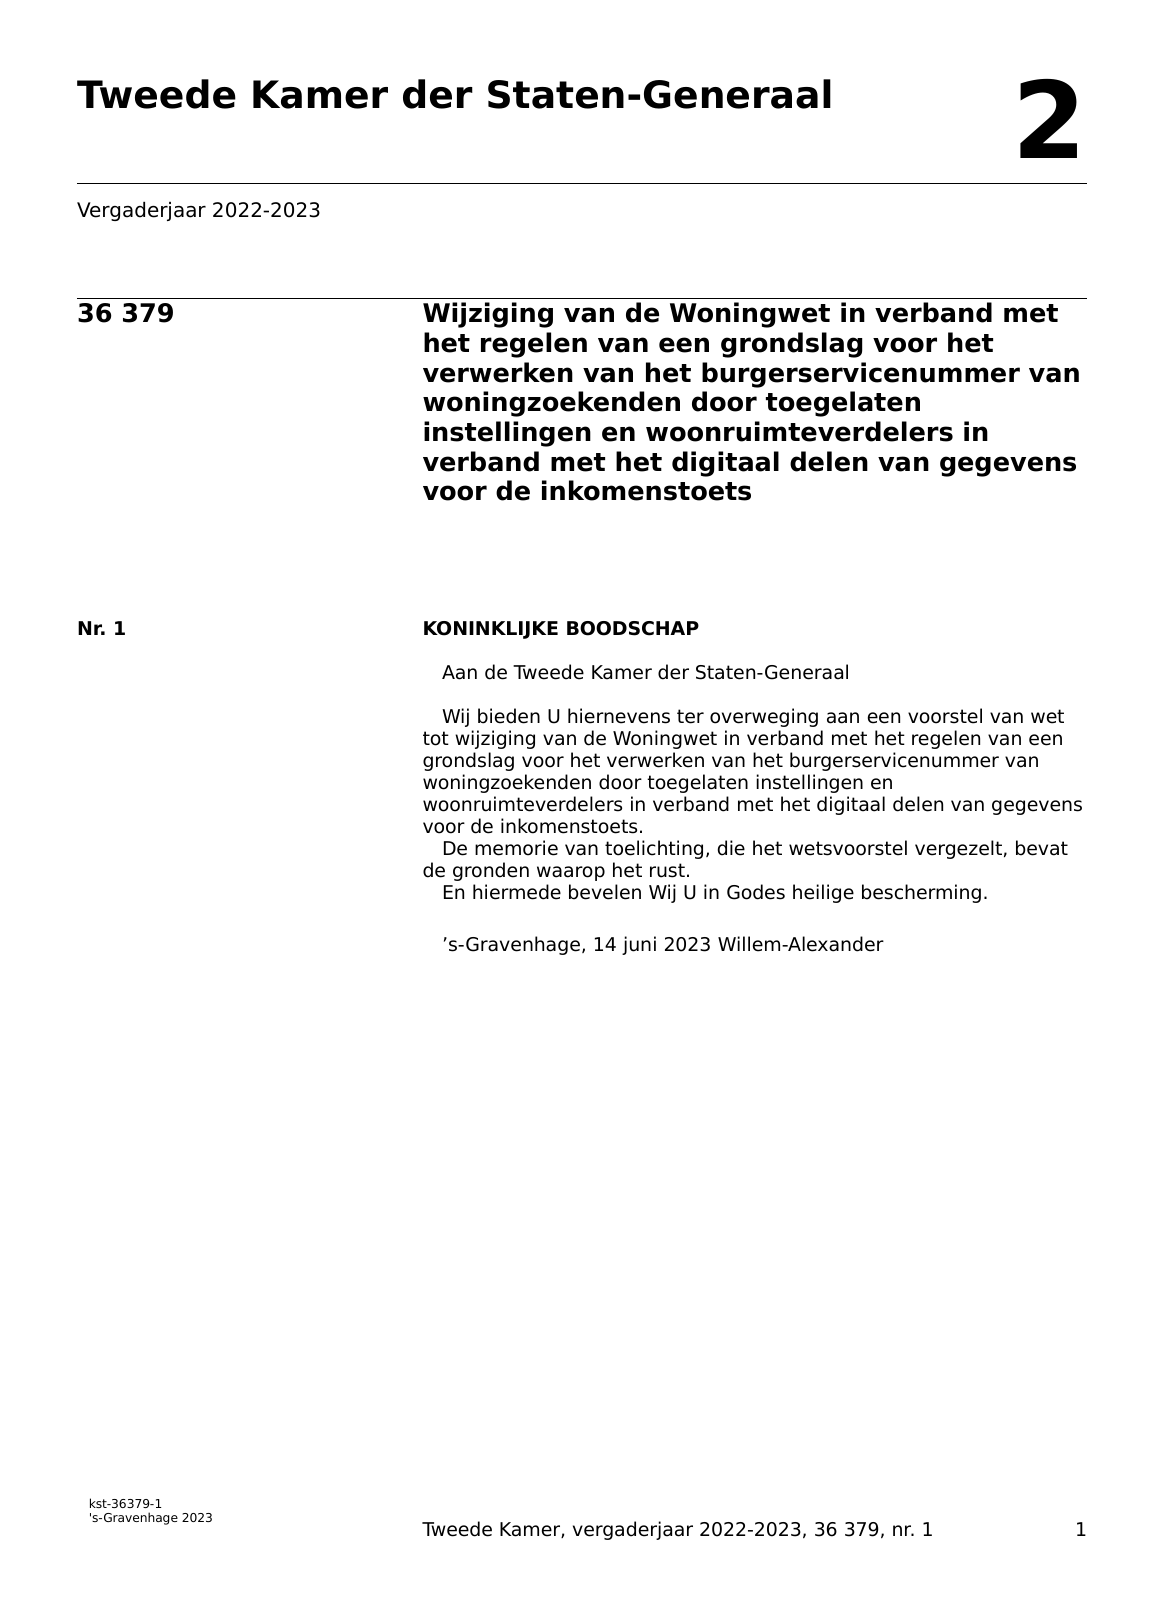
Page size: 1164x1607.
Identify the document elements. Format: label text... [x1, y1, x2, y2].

table_header Tweede Kamer der Staten-Generaal [77, 59, 886, 183]
table_header 2 [886, 59, 1087, 183]
text 's-Gravenhage 2023 [88, 1511, 323, 1525]
subtitle 36 379 Wijziging van de Woningwet in verband met het regelen van een grondslag voor het verwerken van het burgerservicenummer van woningzoekenden door toegelaten instellingen en woonruimteverdelers in verband met het digitaal delen van gegevens voor de inkomenstoets [77, 299, 1087, 507]
table_cell Vergaderjaar 2022-2023 [77, 184, 1087, 298]
text En hiermede bevelen Wij U in Godes heilige bescherming. [422, 882, 1087, 904]
text De memorie van toelichting, die het wetsvoorstel vergezelt, bevat de gronden waarop het rust. [422, 838, 1087, 882]
text Wij bieden U hiernevens ter overweging aan een voorstel van wet tot wijziging van de Woningwet in verband met het regelen van een grondslag voor het verwerken van het burgerservicenummer van woningzoekenden door toegelaten instellingen en woonruimteverdelers in verband met het digitaal delen van gegevens voor de inkomenstoets. [422, 706, 1087, 838]
text kst-36379-1 [88, 1497, 323, 1511]
text ’s-Gravenhage, 14 juni 2023 Willem-Alexander [422, 934, 1087, 956]
text Aan de Tweede Kamer der Staten-Generaal [422, 662, 1087, 684]
subtitle Nr. 1 KONINKLIJKE BOODSCHAP [77, 618, 1087, 640]
